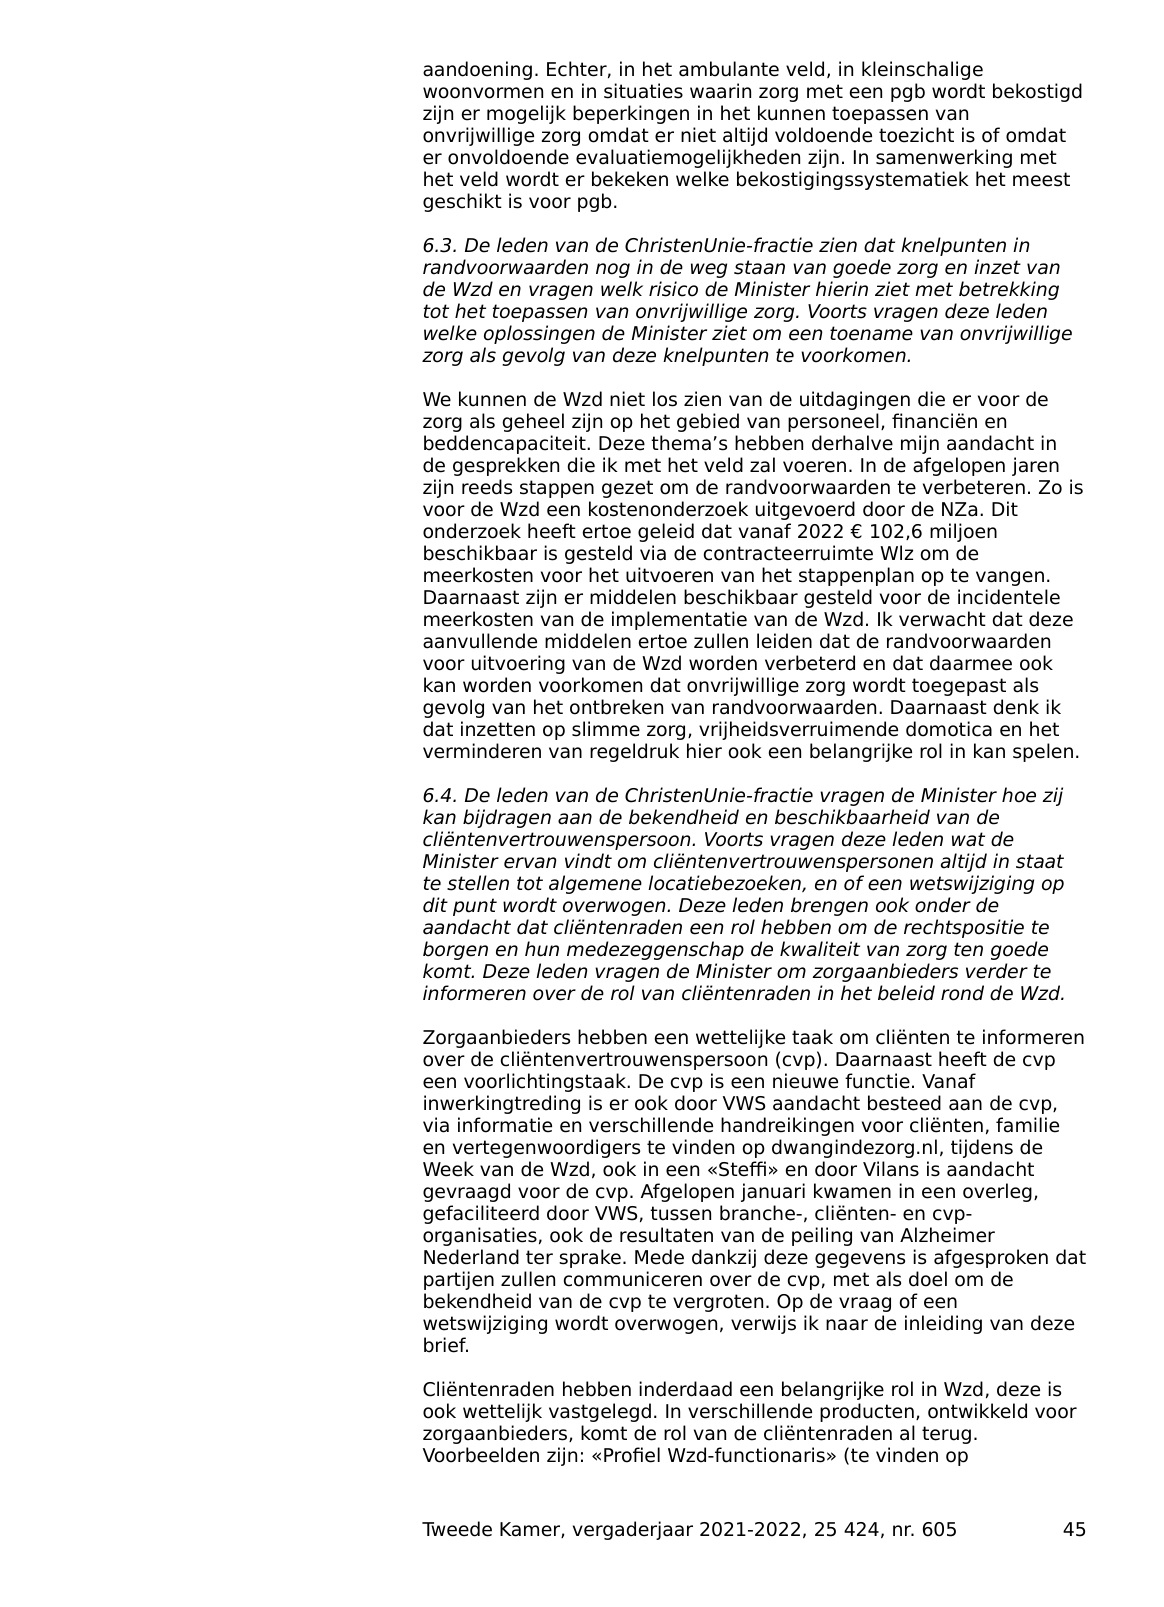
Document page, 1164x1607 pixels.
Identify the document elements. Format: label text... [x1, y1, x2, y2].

text Cliëntenraden hebben inderdaad een belangrijke rol in Wzd, deze is ook wettelijk vastgelegd. In verschillende producten, ontwikkeld voor zorgaanbieders, komt de rol van de cliëntenraden al terug. Voorbeelden zijn: «Profiel Wzd-functionaris» (te vinden op [422, 1379, 1087, 1467]
text 6.4. De leden van de ChristenUnie-fractie vragen de Minister hoe zij kan bijdragen aan de bekendheid en beschikbaarheid van de cliëntenvertrouwenspersoon. Voorts vragen deze leden wat de Minister ervan vindt om cliëntenvertrouwenspersonen altijd in staat te stellen tot algemene locatiebezoeken, en of een wetswijziging op dit punt wordt overwogen. Deze leden brengen ook onder de aandacht dat cliëntenraden een rol hebben om de rechtspositie te borgen en hun medezeggenschap de kwaliteit van zorg ten goede komt. Deze leden vragen de Minister om zorgaanbieders verder te informeren over de rol van cliëntenraden in het beleid rond de Wzd. [422, 785, 1087, 1005]
text We kunnen de Wzd niet los zien van de uitdagingen die er voor de zorg als geheel zijn op het gebied van personeel, financiën en beddencapaciteit. Deze thema’s hebben derhalve mijn aandacht in de gesprekken die ik met het veld zal voeren. In de afgelopen jaren zijn reeds stappen gezet om de randvoorwaarden te verbeteren. Zo is voor de Wzd een kostenonderzoek uitgevoerd door de NZa. Dit onderzoek heeft ertoe geleid dat vanaf 2022 € 102,6 miljoen beschikbaar is gesteld via de contracteerruimte Wlz om de meerkosten voor het uitvoeren van het stappenplan op te vangen. Daarnaast zijn er middelen beschikbaar gesteld voor de incidentele meerkosten van de implementatie van de Wzd. Ik verwacht dat deze aanvullende middelen ertoe zullen leiden dat de randvoorwaarden voor uitvoering van de Wzd worden verbeterd en dat daarmee ook kan worden voorkomen dat onvrijwillige zorg wordt toegepast als gevolg van het ontbreken van randvoorwaarden. Daarnaast denk ik dat inzetten op slimme zorg, vrijheidsverruimende domotica en het verminderen van regeldruk hier ook een belangrijke rol in kan spelen. [422, 389, 1087, 763]
text 6.3. De leden van de ChristenUnie-fractie zien dat knelpunten in randvoorwaarden nog in de weg staan van goede zorg en inzet van de Wzd en vragen welk risico de Minister hierin ziet met betrekking tot het toepassen van onvrijwillige zorg. Voorts vragen deze leden welke oplossingen de Minister ziet om een toename van onvrijwillige zorg als gevolg van deze knelpunten te voorkomen. [422, 235, 1087, 367]
text Zorgaanbieders hebben een wettelijke taak om cliënten te informeren over de cliëntenvertrouwenspersoon (cvp). Daarnaast heeft de cvp een voorlichtingstaak. De cvp is een nieuwe functie. Vanaf inwerkingtreding is er ook door VWS aandacht besteed aan de cvp, via informatie en verschillende handreikingen voor cliënten, familie en vertegenwoordigers te vinden op dwangindezorg.nl, tijdens de Week van de Wzd, ook in een «Steffi» en door Vilans is aandacht gevraagd voor de cvp. Afgelopen januari kwamen in een overleg, gefaciliteerd door VWS, tussen branche-, cliënten- en cvp-organisaties, ook de resultaten van de peiling van Alzheimer Nederland ter sprake. Mede dankzij deze gegevens is afgesproken dat partijen zullen communiceren over de cvp, met als doel om de bekendheid van de cvp te vergroten. Op de vraag of een wetswijziging wordt overwogen, verwijs ik naar de inleiding van deze brief. [422, 1027, 1087, 1357]
text aandoening. Echter, in het ambulante veld, in kleinschalige woonvormen en in situaties waarin zorg met een pgb wordt bekostigd zijn er mogelijk beperkingen in het kunnen toepassen van onvrijwillige zorg omdat er niet altijd voldoende toezicht is of omdat er onvoldoende evaluatiemogelijkheden zijn. In samenwerking met het veld wordt er bekeken welke bekostigingssystematiek het meest geschikt is voor pgb. [422, 59, 1087, 213]
